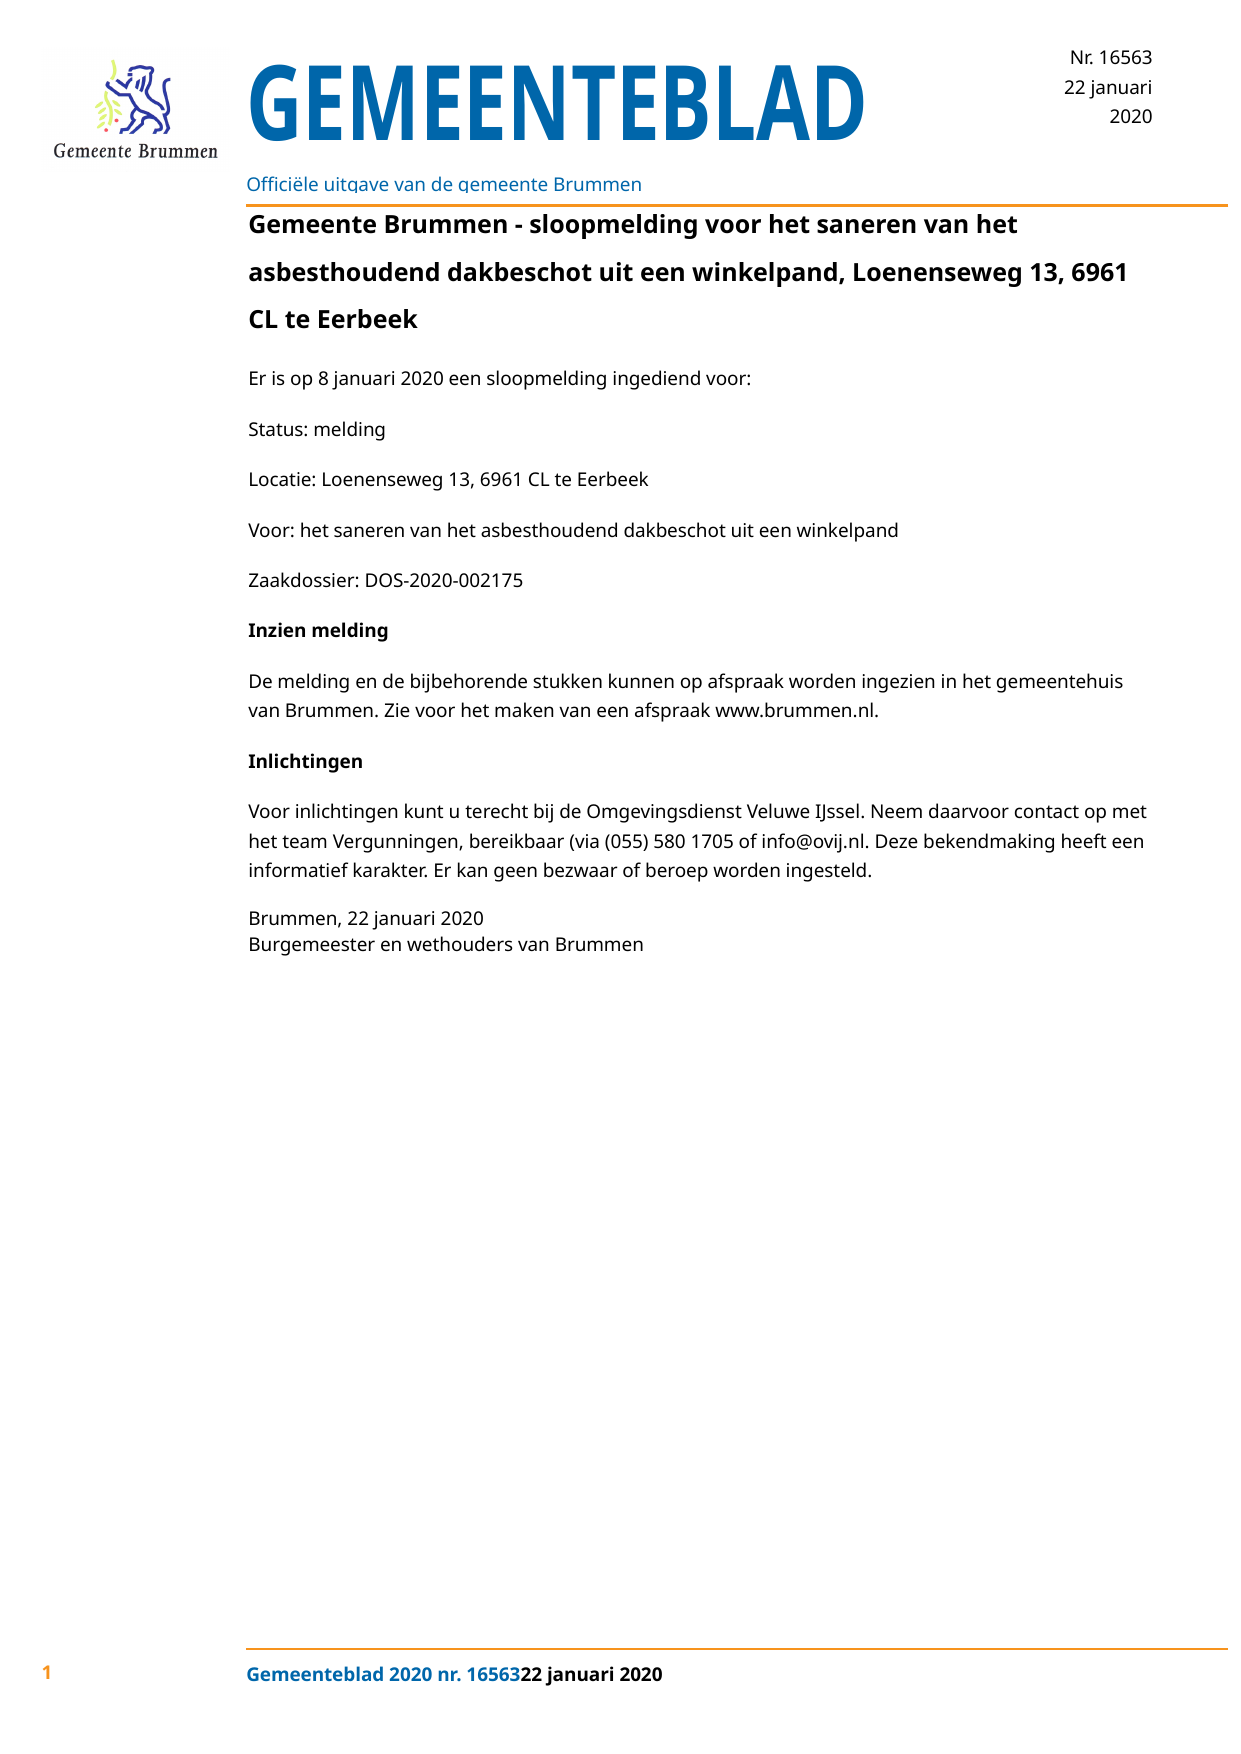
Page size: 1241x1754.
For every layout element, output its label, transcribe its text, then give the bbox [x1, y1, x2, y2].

text Voor inlichtingen kunt u terecht bij de Omgevingsdienst Veluwe IJssel. Neem daarvoor contact op met het team Vergunningen, bereikbaar (via (055) 580 1705 of info@ovij.nl. Deze bekendmaking heeft een informatief karakter. Er kan geen bezwaar of beroep worden ingesteld. [248, 798, 1152, 883]
text Burgemeester en wethouders van Brummen [248, 931, 1152, 957]
text Locatie: Loenenseweg 13, 6961 CL te Eerbeek [248, 466, 1152, 492]
text Gemeente Brummen - sloopmelding voor het saneren van het asbesthoudend dakbeschot uit een winkelpand, Loenenseweg 13, 6961 CL te Eerbeek [248, 207, 1152, 336]
text Zaakdossier: DOS-2020-002175 [248, 567, 1152, 593]
text Er is op 8 januari 2020 een sloopmelding ingediend voor: [248, 366, 1152, 391]
text Voor: het saneren van het asbesthoudend dakbeschot uit een winkelpand [248, 517, 1152, 542]
text Status: melding [248, 416, 1152, 442]
text Brummen, 22 januari 2020 [248, 905, 1152, 931]
text De melding en de bijbehorende stukken kunnen op afspraak worden ingezien in het gemeentehuis van Brummen. Zie voor het maken van een afspraak www.brummen.nl. [248, 668, 1152, 723]
text Inzien melding [248, 618, 1152, 643]
picture [41, 47, 231, 172]
text Inlichtingen [248, 748, 1152, 774]
